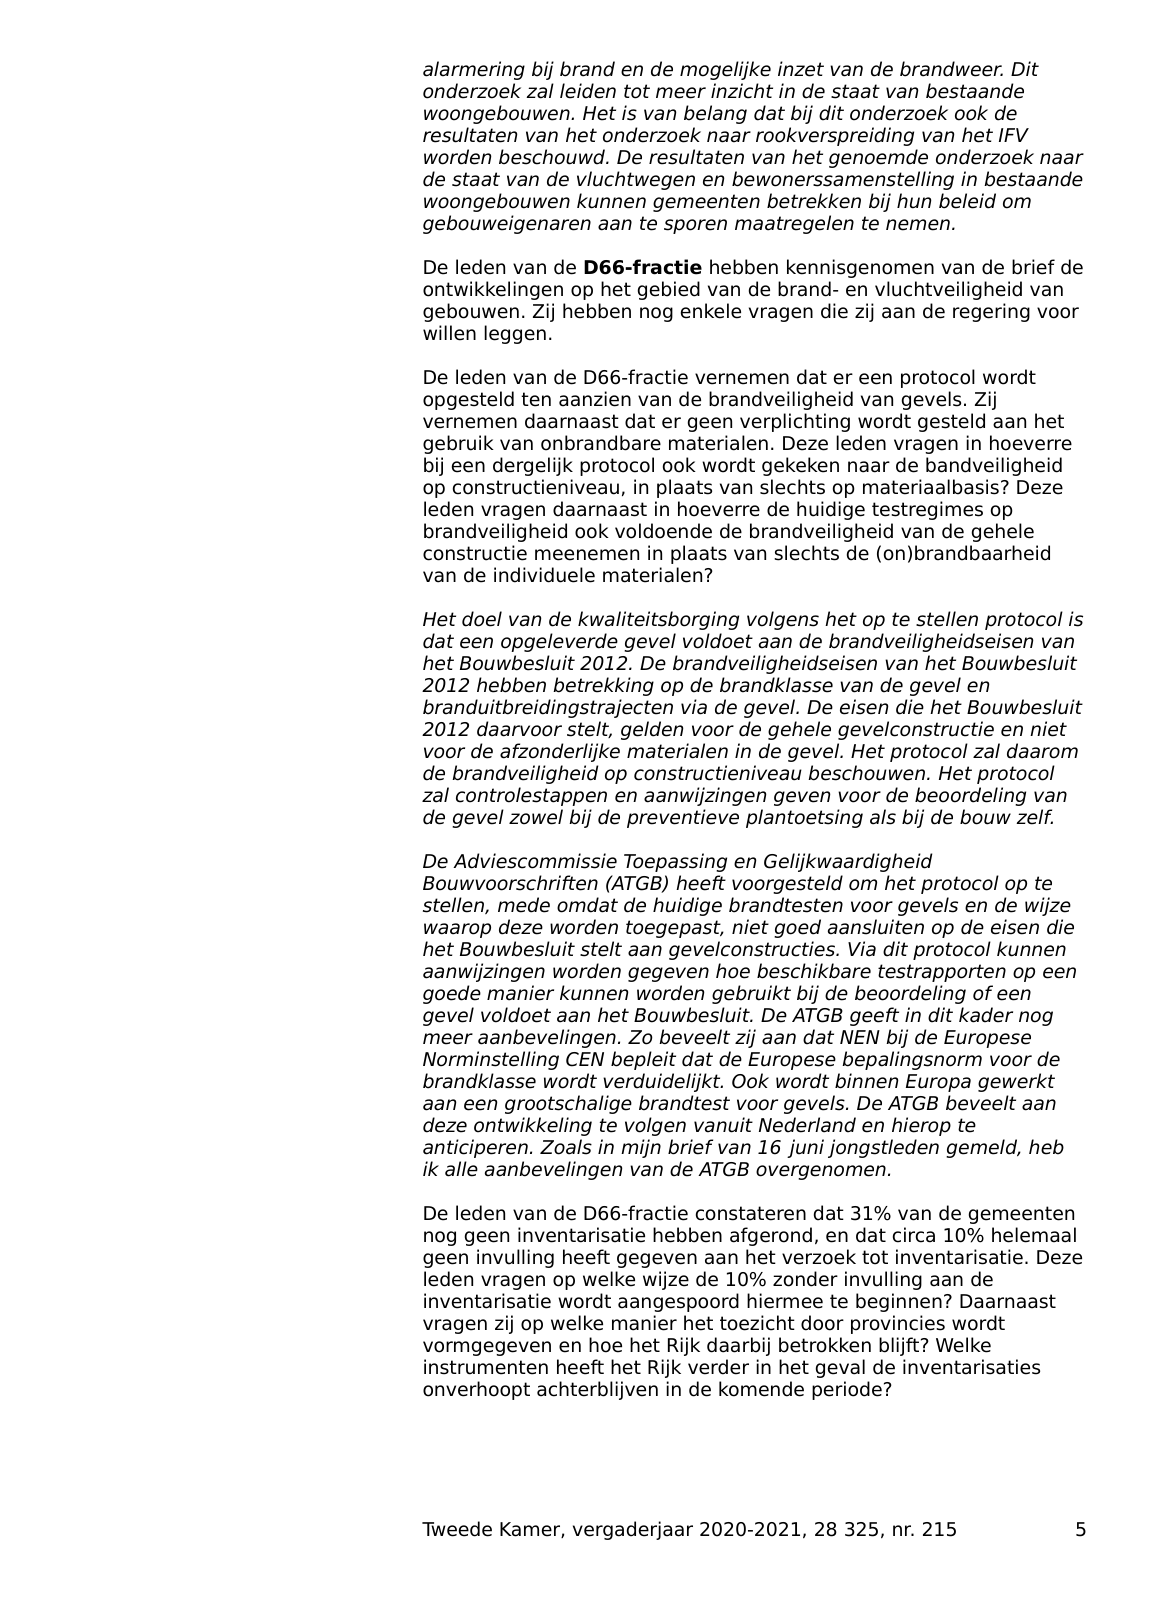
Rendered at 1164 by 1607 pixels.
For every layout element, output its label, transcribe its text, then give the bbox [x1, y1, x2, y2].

text De leden van de D66-fractie constateren dat 31% van de gemeenten nog geen inventarisatie hebben afgerond, en dat circa 10% helemaal geen invulling heeft gegeven aan het verzoek tot inventarisatie. Deze leden vragen op welke wijze de 10% zonder invulling aan de inventarisatie wordt aangespoord hiermee te beginnen? Daarnaast vragen zij op welke manier het toezicht door provincies wordt vormgegeven en hoe het Rijk daarbij betrokken blijft? Welke instrumenten heeft het Rijk verder in het geval de inventarisaties onverhoopt achterblijven in de komende periode? [422, 1203, 1087, 1401]
text alarmering bij brand en de mogelijke inzet van de brandweer. Dit onderzoek zal leiden tot meer inzicht in de staat van bestaande woongebouwen. Het is van belang dat bij dit onderzoek ook de resultaten van het onderzoek naar rookverspreiding van het IFV worden beschouwd. De resultaten van het genoemde onderzoek naar de staat van de vluchtwegen en bewonerssamenstelling in bestaande woongebouwen kunnen gemeenten betrekken bij hun beleid om gebouweigenaren aan te sporen maatregelen te nemen. [422, 59, 1087, 235]
text De leden van de D66-fractie hebben kennisgenomen van de brief de ontwikkelingen op het gebied van de brand- en vluchtveiligheid van gebouwen. Zij hebben nog enkele vragen die zij aan de regering voor willen leggen. [422, 257, 1087, 345]
text De Adviescommissie Toepassing en Gelijkwaardigheid Bouwvoorschriften (ATGB) heeft voorgesteld om het protocol op te stellen, mede omdat de huidige brandtesten voor gevels en de wijze waarop deze worden toegepast, niet goed aansluiten op de eisen die het Bouwbesluit stelt aan gevelconstructies. Via dit protocol kunnen aanwijzingen worden gegeven hoe beschikbare testrapporten op een goede manier kunnen worden gebruikt bij de beoordeling of een gevel voldoet aan het Bouwbesluit. De ATGB geeft in dit kader nog meer aanbevelingen. Zo beveelt zij aan dat NEN bij de Europese Norminstelling CEN bepleit dat de Europese bepalingsnorm voor de brandklasse wordt verduidelijkt. Ook wordt binnen Europa gewerkt aan een grootschalige brandtest voor gevels. De ATGB beveelt aan deze ontwikkeling te volgen vanuit Nederland en hierop te anticiperen. Zoals in mijn brief van 16 juni jongstleden gemeld, heb ik alle aanbevelingen van de ATGB overgenomen. [422, 851, 1087, 1181]
text De leden van de D66-fractie vernemen dat er een protocol wordt opgesteld ten aanzien van de brandveiligheid van gevels. Zij vernemen daarnaast dat er geen verplichting wordt gesteld aan het gebruik van onbrandbare materialen. Deze leden vragen in hoeverre bij een dergelijk protocol ook wordt gekeken naar de bandveiligheid op constructieniveau, in plaats van slechts op materiaalbasis? Deze leden vragen daarnaast in hoeverre de huidige testregimes op brandveiligheid ook voldoende de brandveiligheid van de gehele constructie meenemen in plaats van slechts de (on)brandbaarheid van de individuele materialen? [422, 367, 1087, 587]
text Het doel van de kwaliteitsborging volgens het op te stellen protocol is dat een opgeleverde gevel voldoet aan de brandveiligheidseisen van het Bouwbesluit 2012. De brandveiligheidseisen van het Bouwbesluit 2012 hebben betrekking op de brandklasse van de gevel en branduitbreidingstrajecten via de gevel. De eisen die het Bouwbesluit 2012 daarvoor stelt, gelden voor de gehele gevelconstructie en niet voor de afzonderlijke materialen in de gevel. Het protocol zal daarom de brandveiligheid op constructieniveau beschouwen. Het protocol zal controlestappen en aanwijzingen geven voor de beoordeling van de gevel zowel bij de preventieve plantoetsing als bij de bouw zelf. [422, 609, 1087, 829]
